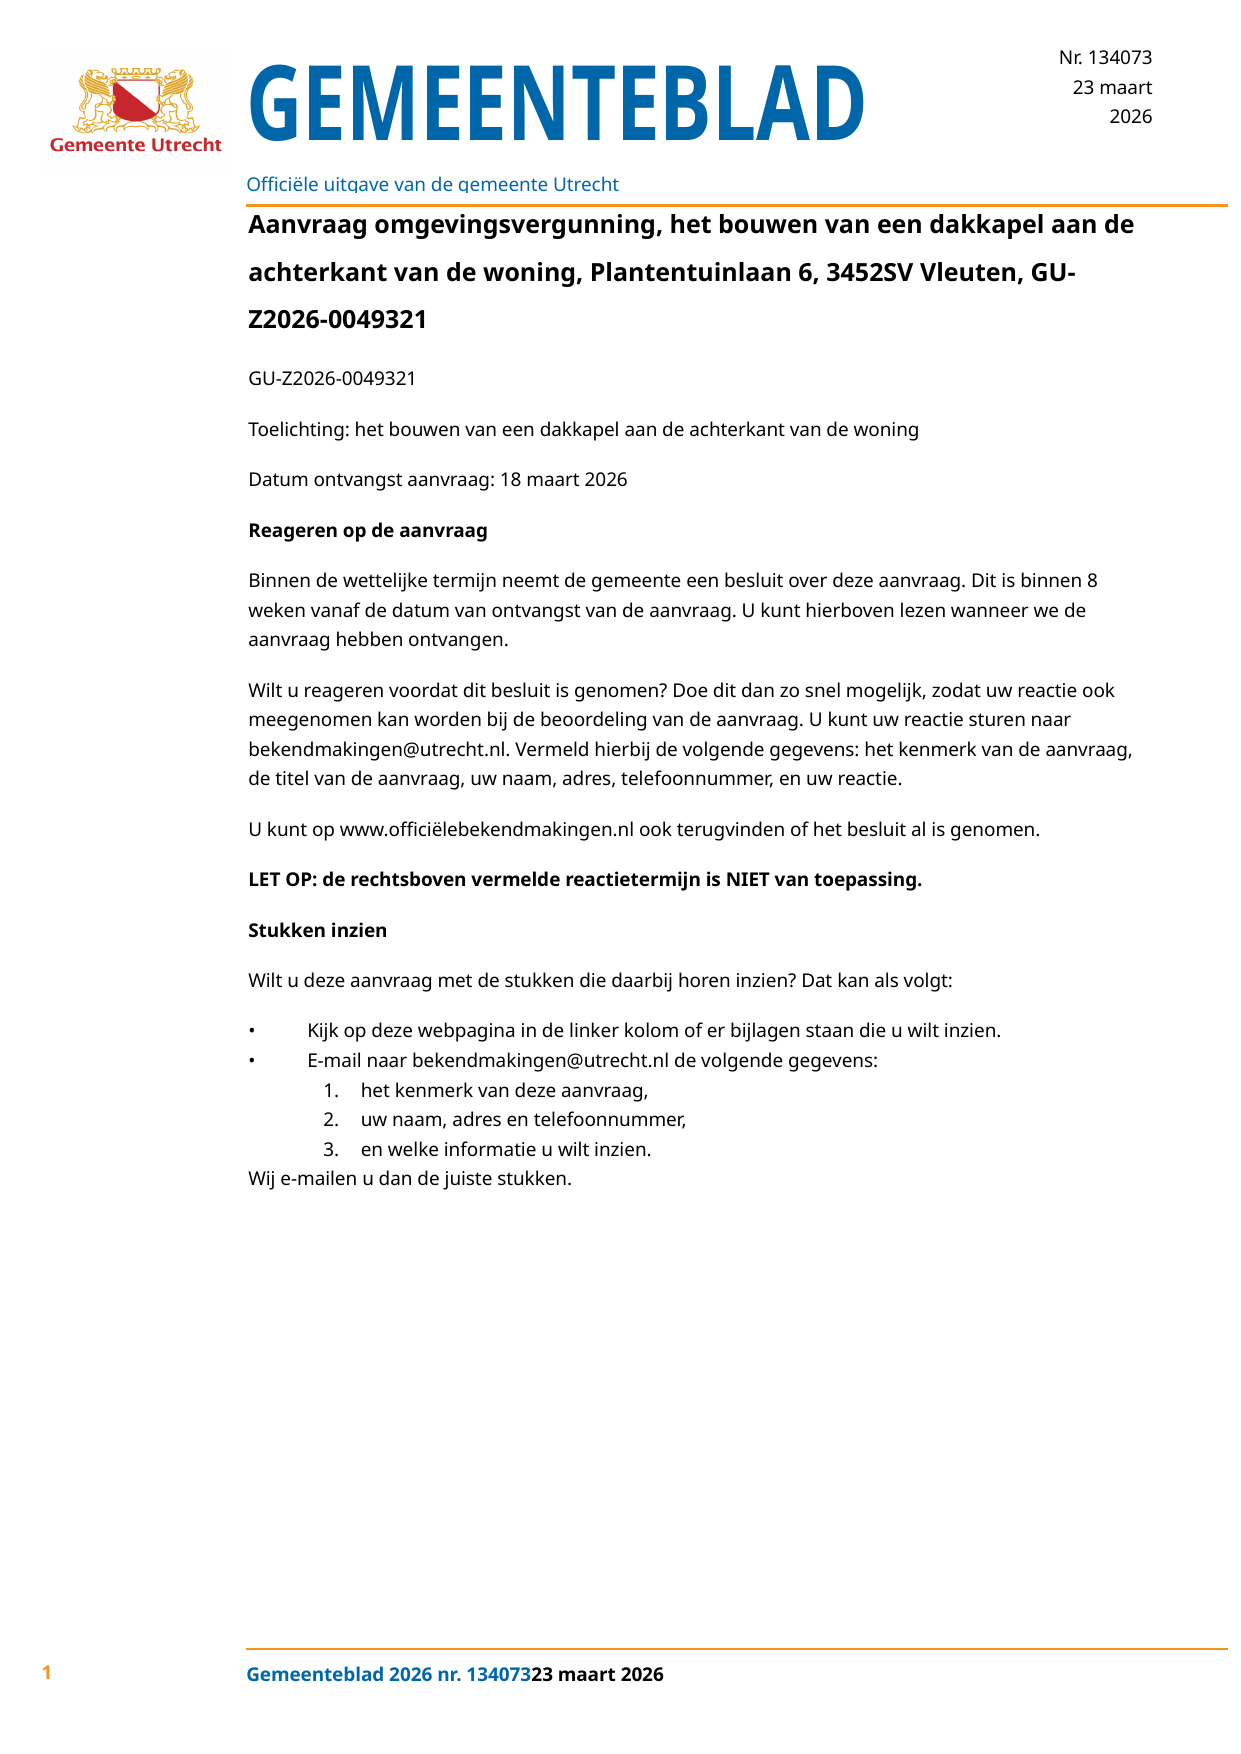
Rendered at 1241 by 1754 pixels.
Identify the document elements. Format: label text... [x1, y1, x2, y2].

picture [41, 47, 231, 172]
text U kunt op www.officiëlebekendmakingen.nl ook terugvinden of het besluit al is genomen. [248, 816, 1152, 842]
text LET OP: de rechtsboven vermelde reactietermijn is NIET van toepassing. [248, 866, 1152, 892]
text Wilt u reageren voordat dit besluit is genomen? Doe dit dan zo snel mogelijk, zodat uw reactie ook meegenomen kan worden bij de beoordeling van de aanvraag. U kunt uw reactie sturen naar bekendmakingen@utrecht.nl. Vermeld hierbij de volgende gegevens: het kenmerk van de aanvraag, de titel van de aanvraag, uw naam, adres, telefoonnummer, en uw reactie. [248, 677, 1152, 791]
list E-mail naar bekendmakingen@utrecht.nl de volgende gegevens: [248, 1047, 1152, 1073]
text Reageren op de aanvraag [248, 517, 1152, 542]
text Binnen de wettelijke termijn neemt de gemeente een besluit over deze aanvraag. Dit is binnen 8 weken vanaf de datum van ontvangst van de aanvraag. U kunt hierboven lezen wanneer we de aanvraag hebben ontvangen. [248, 567, 1152, 652]
list en welke informatie u wilt inzien. [323, 1136, 1152, 1162]
text Datum ontvangst aanvraag: 18 maart 2026 [248, 466, 1152, 492]
list het kenmerk van deze aanvraag, [323, 1077, 1152, 1102]
text Aanvraag omgevingsvergunning, het bouwen van een dakkapel aan de achterkant van de woning, Plantentuinlaan 6, 3452SV Vleuten, GU-Z2026-0049321 [248, 207, 1152, 336]
list Kijk op deze webpagina in de linker kolom of er bijlagen staan die u wilt inzien. [248, 1018, 1152, 1043]
text GU-Z2026-0049321 [248, 366, 1152, 391]
text Wij e-mailen u dan de juiste stukken. [248, 1166, 1152, 1191]
text Wilt u deze aanvraag met de stukken die daarbij horen inzien? Dat kan als volgt: [248, 967, 1152, 993]
list uw naam, adres en telefoonnummer, [323, 1106, 1152, 1132]
text Stukken inzien [248, 917, 1152, 942]
text Toelichting: het bouwen van een dakkapel aan de achterkant van de woning [248, 416, 1152, 442]
